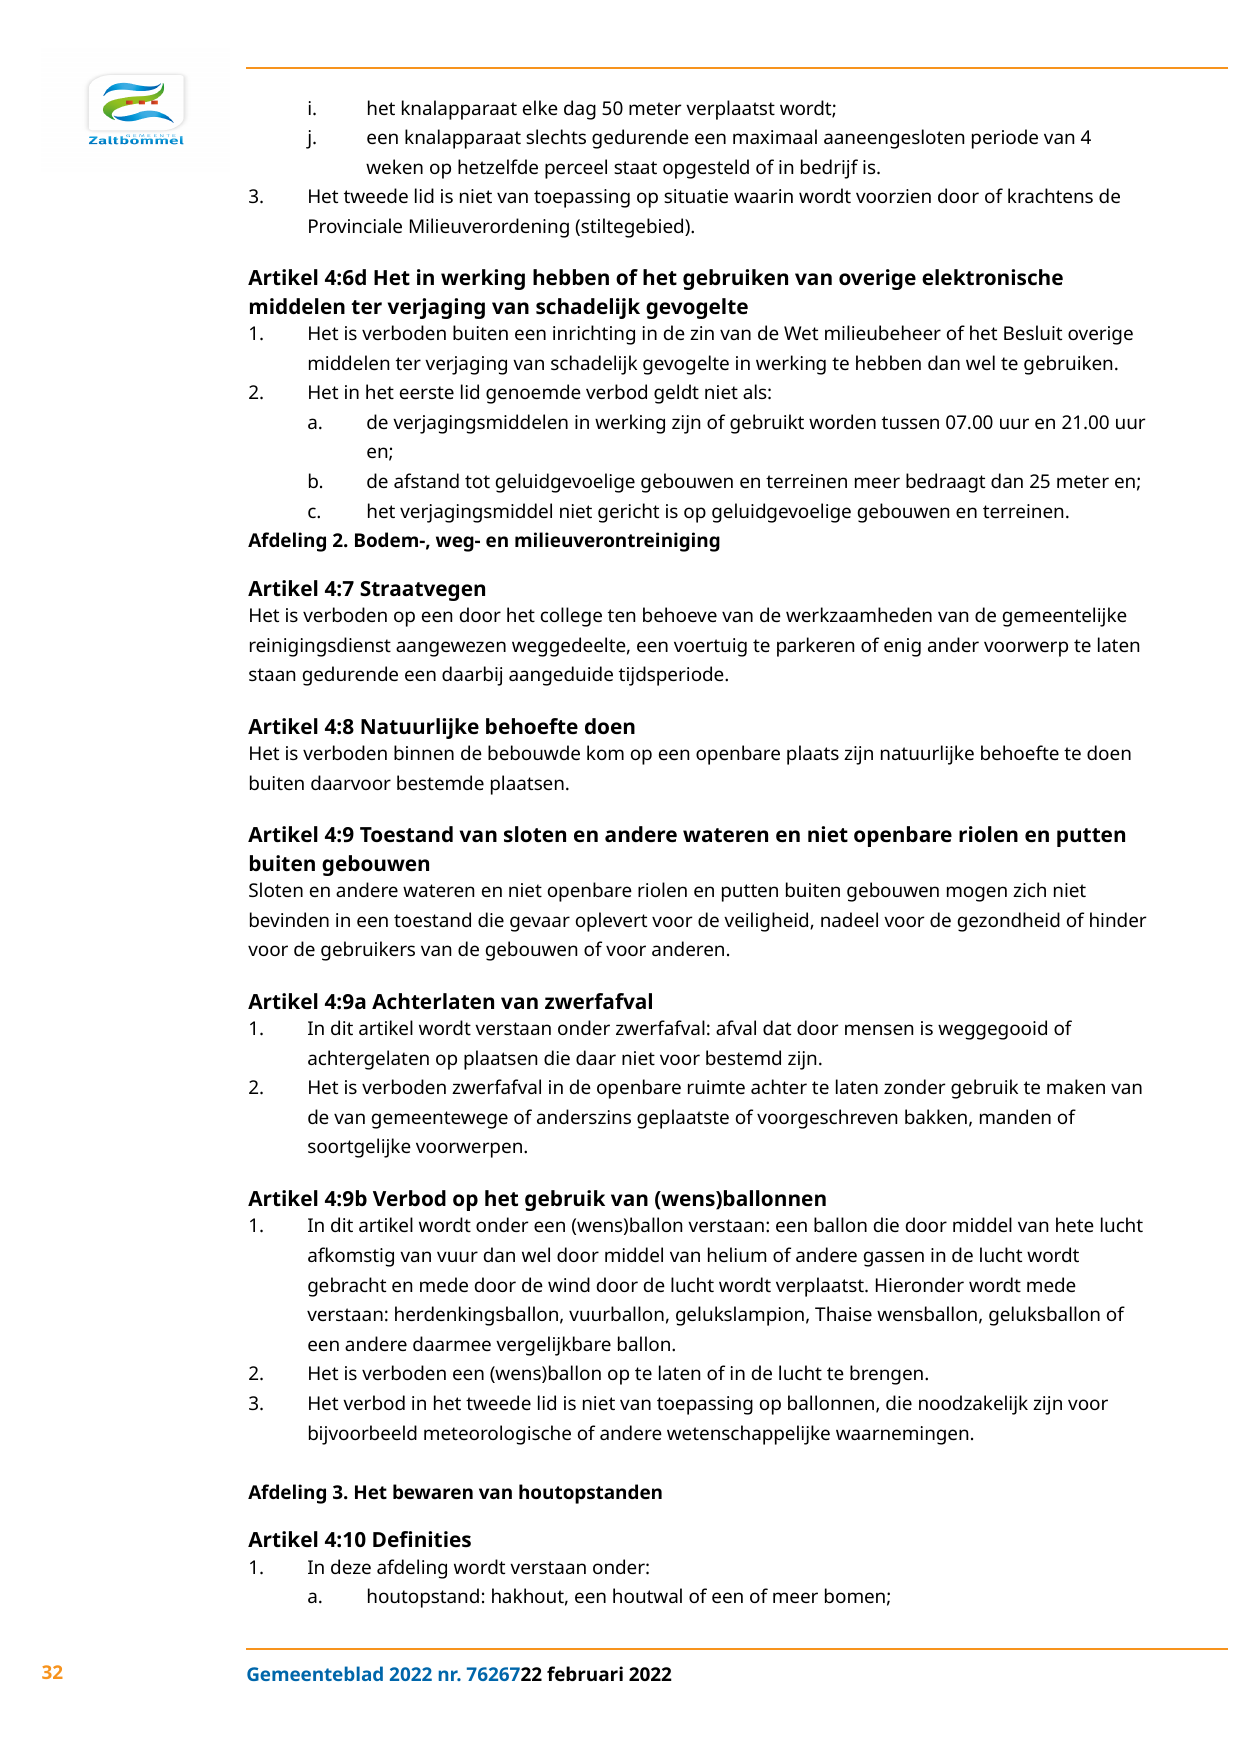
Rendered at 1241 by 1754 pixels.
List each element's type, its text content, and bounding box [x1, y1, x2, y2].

list Het is verboden zwerfafval in de openbare ruimte achter te laten zonder gebruik te maken van de van gemeentewege of anderszins geplaatste of voorgeschreven bakken, manden of soortgelijke voorwerpen. [248, 1074, 1152, 1159]
text Afdeling 2. Bodem-, weg- en milieuverontreiniging [248, 527, 1152, 553]
list In dit artikel wordt onder een (wens)ballon verstaan: een ballon die door middel van hete lucht afkomstig van vuur dan wel door middel van helium of andere gassen in de lucht wordt gebracht en mede door de wind door de lucht wordt verplaatst. Hieronder wordt mede verstaan: herdenkingsballon, vuurballon, gelukslampion, Thaise wensballon, geluksballon of een andere daarmee vergelijkbare ballon. [248, 1213, 1152, 1357]
list het verjagingsmiddel niet gericht is op geluidgevoelige gebouwen en terreinen. [307, 498, 1152, 524]
list Het is verboden een (wens)ballon op te laten of in de lucht te brengen. [248, 1361, 1152, 1386]
list houtopstand: hakhout, een houtwal of een of meer bomen; [307, 1583, 1152, 1609]
list de afstand tot geluidgevoelige gebouwen en terreinen meer bedraagt dan 25 meter en; [307, 468, 1152, 494]
list In dit artikel wordt verstaan onder zwerfafval: afval dat door mensen is weggegooid of achtergelaten op plaatsen die daar niet voor bestemd zijn. [248, 1015, 1152, 1071]
text Artikel 4:9 Toestand van sloten en andere wateren en niet openbare riolen en putten buiten gebouwen [248, 821, 1152, 877]
text Sloten en andere wateren en niet openbare riolen en putten buiten gebouwen mogen zich niet bevinden in een toestand die gevaar oplevert voor de veiligheid, nadeel voor de gezondheid of hinder voor de gebruikers van de gebouwen of voor anderen. [248, 877, 1152, 962]
text Afdeling 3. Het bewaren van houtopstanden [248, 1479, 1152, 1504]
text Het is verboden binnen de bebouwde kom op een openbare plaats zijn natuurlijke behoefte te doen buiten daarvoor bestemde plaatsen. [248, 741, 1152, 796]
list Het is verboden buiten een inrichting in de zin van de Wet milieubeheer of het Besluit overige middelen ter verjaging van schadelijk gevogelte in werking te hebben dan wel te gebruiken. [248, 320, 1152, 376]
text Artikel 4:9b Verbod op het gebruik van (wens)ballonnen [248, 1184, 1152, 1213]
text Het is verboden op een door het college ten behoeve van de werkzaamheden van de gemeentelijke reinigingsdienst aangewezen weggedeelte, een voertuig te parkeren of enig ander voorwerp te laten staan gedurende een daarbij aangeduide tijdsperiode. [248, 602, 1152, 687]
text Artikel 4:10 Definities [248, 1525, 1152, 1554]
list een knalapparaat slechts gedurende een maximaal aaneengesloten periode van 4 weken op hetzelfde perceel staat opgesteld of in bedrijf is. [307, 124, 1152, 180]
list de verjagingsmiddelen in werking zijn of gebruikt worden tussen 07.00 uur en 21.00 uur en; [307, 409, 1152, 464]
list In deze afdeling wordt verstaan onder: [248, 1554, 1152, 1579]
text Artikel 4:7 Straatvegen [248, 574, 1152, 602]
list Het in het eerste lid genoemde verbod geldt niet als: [248, 379, 1152, 405]
list Het tweede lid is niet van toepassing op situatie waarin wordt voorzien door of krachtens de Provinciale Milieuverordening (stiltegebied). [248, 183, 1152, 239]
list Het verbod in het tweede lid is niet van toepassing op ballonnen, die noodzakelijk zijn voor bijvoorbeeld meteorologische of andere wetenschappelijke waarnemingen. [248, 1390, 1152, 1445]
picture [41, 47, 231, 172]
text Artikel 4:8 Natuurlijke behoefte doen [248, 712, 1152, 741]
list het knalapparaat elke dag 50 meter verplaatst wordt; [307, 95, 1152, 121]
text Artikel 4:9a Achterlaten van zwerfafval [248, 987, 1152, 1015]
text Artikel 4:6d Het in werking hebben of het gebruiken van overige elektronische middelen ter verjaging van schadelijk gevogelte [248, 263, 1152, 320]
